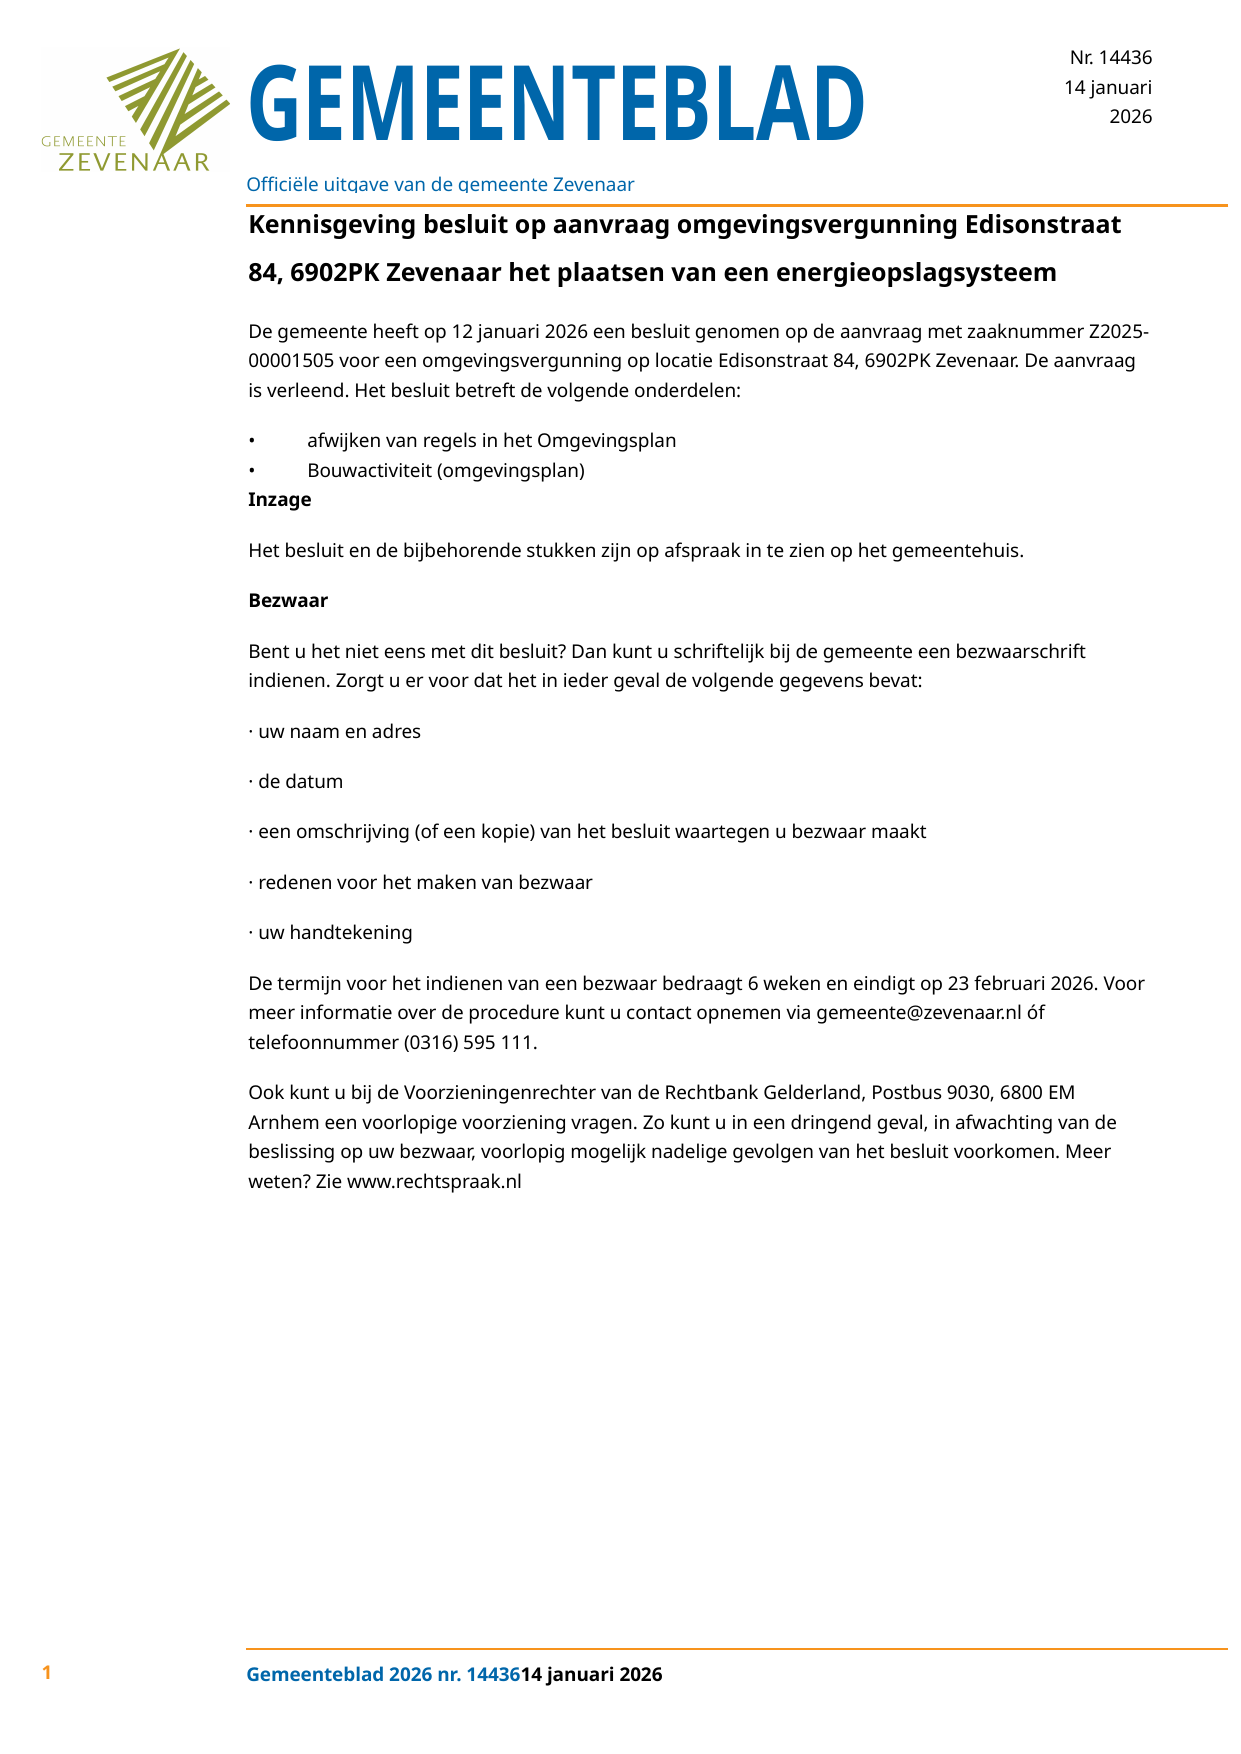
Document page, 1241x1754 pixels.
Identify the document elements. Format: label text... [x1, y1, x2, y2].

text · uw handtekening [248, 919, 1152, 945]
text · een omschrijving (of een kopie) van het besluit waartegen u bezwaar maakt [248, 819, 1152, 844]
text De gemeente heeft op 12 januari 2026 een besluit genomen op de aanvraag met zaaknummer Z2025-00001505 voor een omgevingsvergunning op locatie Edisonstraat 84, 6902PK Zevenaar. De aanvraag is verleend. Het besluit betreft de volgende onderdelen: [248, 318, 1152, 403]
picture [41, 47, 231, 172]
text · uw naam en adres [248, 718, 1152, 744]
text Inzage [248, 487, 1152, 512]
text De termijn voor het indienen van een bezwaar bedraagt 6 weken en eindigt op 23 februari 2026. Voor meer informatie over de procedure kunt u contact opnemen via gemeente@zevenaar.nl óf telefoonnummer (0316) 595 111. [248, 970, 1152, 1055]
text · de datum [248, 768, 1152, 794]
text Bezwaar [248, 587, 1152, 613]
text Ook kunt u bij de Voorzieningenrechter van de Rechtbank Gelderland, Postbus 9030, 6800 EM Arnhem een voorlopige voorziening vragen. Zo kunt u in een dringend geval, in afwachting van de beslissing op uw bezwaar, voorlopig mogelijk nadelige gevolgen van het besluit voorkomen. Meer weten? Zie www.rechtspraak.nl [248, 1079, 1152, 1194]
text Kennisgeving besluit op aanvraag omgevingsvergunning Edisonstraat 84, 6902PK Zevenaar het plaatsen van een energieopslagsysteem [248, 207, 1152, 288]
text · redenen voor het maken van bezwaar [248, 869, 1152, 895]
text Het besluit en de bijbehorende stukken zijn op afspraak in te zien op het gemeentehuis. [248, 537, 1152, 563]
text Bent u het niet eens met dit besluit? Dan kunt u schriftelijk bij de gemeente een bezwaarschrift indienen. Zorgt u er voor dat het in ieder geval de volgende gegevens bevat: [248, 638, 1152, 693]
list afwijken van regels in het Omgevingsplan [248, 427, 1152, 453]
list Bouwactiviteit (omgevingsplan) [248, 457, 1152, 483]
